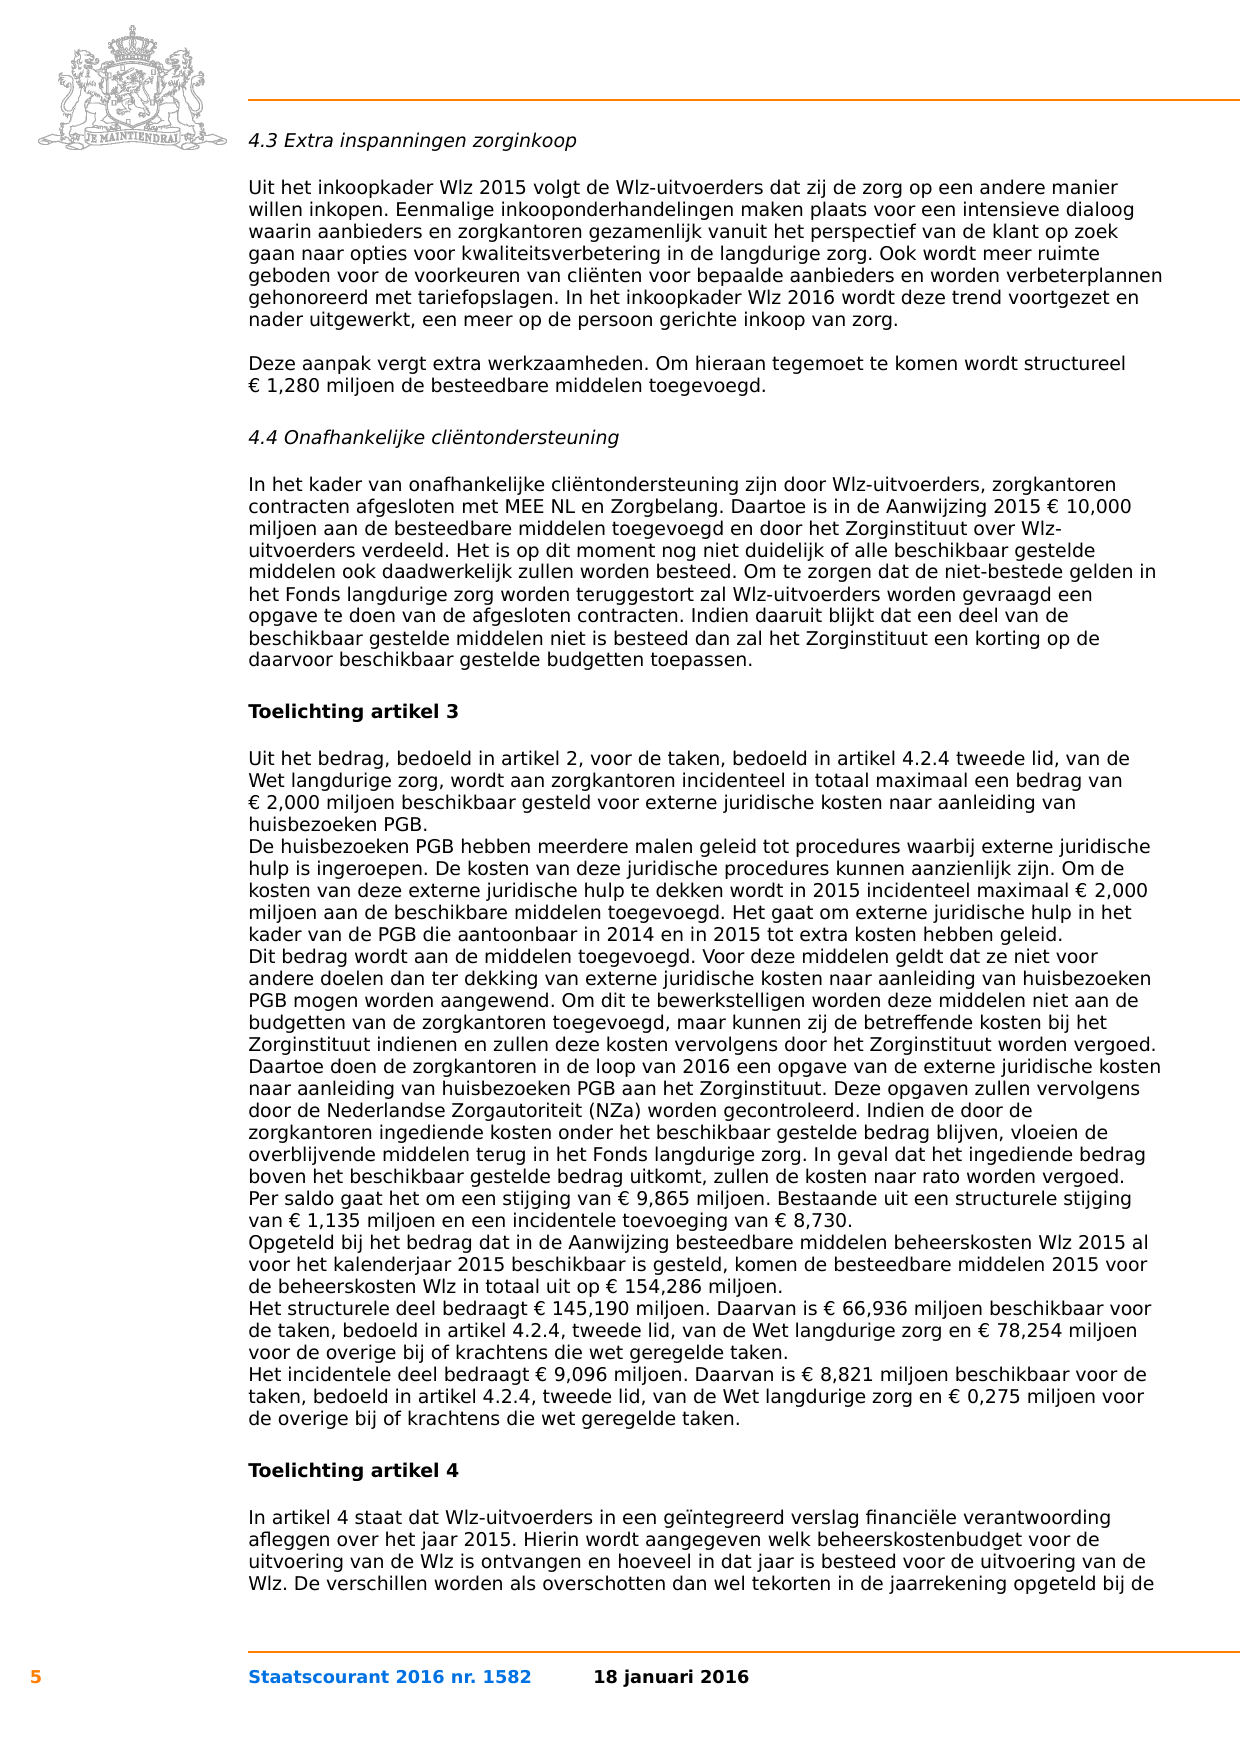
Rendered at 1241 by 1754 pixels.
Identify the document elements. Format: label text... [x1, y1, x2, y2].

subtitle Toelichting artikel 3 [248, 701, 1163, 723]
text In het kader van onafhankelijke cliëntondersteuning zijn door Wlz-uitvoerders, zorgkantoren contracten afgesloten met MEE NL en Zorgbelang. Daartoe is in de Aanwijzing 2015 € 10,000 miljoen aan de besteedbare middelen toegevoegd en door het Zorginstituut over Wlz-uitvoerders verdeeld. Het is op dit moment nog niet duidelijk of alle beschikbaar gestelde middelen ook daadwerkelijk zullen worden besteed. Om te zorgen dat de niet-bestede gelden in het Fonds langdurige zorg worden teruggestort zal Wlz-uitvoerders worden gevraagd een opgave te doen van de afgesloten contracten. Indien daaruit blijkt dat een deel van de beschikbaar gestelde middelen niet is besteed dan zal het Zorginstituut een korting op de daarvoor beschikbaar gestelde budgetten toepassen. [248, 473, 1163, 671]
subtitle 4.3 Extra inspanningen zorginkoop [248, 130, 1163, 152]
text De huisbezoeken PGB hebben meerdere malen geleid tot procedures waarbij externe juridische hulp is ingeroepen. De kosten van deze juridische procedures kunnen aanzienlijk zijn. Om de kosten van deze externe juridische hulp te dekken wordt in 2015 incidenteel maximaal € 2,000 miljoen aan de beschikbare middelen toegevoegd. Het gaat om externe juridische hulp in het kader van de PGB die aantoonbaar in 2014 en in 2015 tot extra kosten hebben geleid. [248, 836, 1163, 946]
text Opgeteld bij het bedrag dat in de Aanwijzing besteedbare middelen beheerskosten Wlz 2015 al voor het kalenderjaar 2015 beschikbaar is gesteld, komen de besteedbare middelen 2015 voor de beheerskosten Wlz in totaal uit op € 154,286 miljoen. [248, 1232, 1163, 1298]
text Het structurele deel bedraagt € 145,190 miljoen. Daarvan is € 66,936 miljoen beschikbaar voor de taken, bedoeld in artikel 4.2.4, tweede lid, van de Wet langdurige zorg en € 78,254 miljoen voor de overige bij of krachtens die wet geregelde taken. [248, 1298, 1163, 1364]
text Dit bedrag wordt aan de middelen toegevoegd. Voor deze middelen geldt dat ze niet voor andere doelen dan ter dekking van externe juridische kosten naar aanleiding van huisbezoeken PGB mogen worden aangewend. Om dit te bewerkstelligen worden deze middelen niet aan de budgetten van de zorgkantoren toegevoegd, maar kunnen zij de betreffende kosten bij het Zorginstituut indienen en zullen deze kosten vervolgens door het Zorginstituut worden vergoed. Daartoe doen de zorgkantoren in de loop van 2016 een opgave van de externe juridische kosten naar aanleiding van huisbezoeken PGB aan het Zorginstituut. Deze opgaven zullen vervolgens door de Nederlandse Zorgautoriteit (NZa) worden gecontroleerd. Indien de door de zorgkantoren ingediende kosten onder het beschikbaar gestelde bedrag blijven, vloeien de overblijvende middelen terug in het Fonds langdurige zorg. In geval dat het ingediende bedrag boven het beschikbaar gestelde bedrag uitkomt, zullen de kosten naar rato worden vergoed. [248, 946, 1163, 1188]
picture [38, 25, 227, 150]
text Uit het inkoopkader Wlz 2015 volgt de Wlz-uitvoerders dat zij de zorg op een andere manier willen inkopen. Eenmalige inkooponderhandelingen maken plaats voor een intensieve dialoog waarin aanbieders en zorgkantoren gezamenlijk vanuit het perspectief van de klant op zoek gaan naar opties voor kwaliteitsverbetering in de langdurige zorg. Ook wordt meer ruimte geboden voor de voorkeuren van cliënten voor bepaalde aanbieders en worden verbeterplannen gehonoreerd met tariefopslagen. In het inkoopkader Wlz 2016 wordt deze trend voortgezet en nader uitgewerkt, een meer op de persoon gerichte inkoop van zorg. [248, 177, 1163, 331]
subtitle 4.4 Onafhankelijke cliëntondersteuning [248, 427, 1163, 448]
text Het incidentele deel bedraagt € 9,096 miljoen. Daarvan is € 8,821 miljoen beschikbaar voor de taken, bedoeld in artikel 4.2.4, tweede lid, van de Wet langdurige zorg en € 0,275 miljoen voor de overige bij of krachtens die wet geregelde taken. [248, 1364, 1163, 1430]
text Per saldo gaat het om een stijging van € 9,865 miljoen. Bestaande uit een structurele stijging van € 1,135 miljoen en een incidentele toevoeging van € 8,730. [248, 1188, 1163, 1232]
text Uit het bedrag, bedoeld in artikel 2, voor de taken, bedoeld in artikel 4.2.4 tweede lid, van de Wet langdurige zorg, wordt aan zorgkantoren incidenteel in totaal maximaal een bedrag van € 2,000 miljoen beschikbaar gesteld voor externe juridische kosten naar aanleiding van huisbezoeken PGB. [248, 748, 1163, 836]
subtitle Toelichting artikel 4 [248, 1460, 1163, 1482]
text Deze aanpak vergt extra werkzaamheden. Om hieraan tegemoet te komen wordt structureel € 1,280 miljoen de besteedbare middelen toegevoegd. [248, 353, 1163, 397]
text In artikel 4 staat dat Wlz-uitvoerders in een geïntegreerd verslag financiële verantwoording afleggen over het jaar 2015. Hierin wordt aangegeven welk beheerskostenbudget voor de uitvoering van de Wlz is ontvangen en hoeveel in dat jaar is besteed voor de uitvoering van de Wlz. De verschillen worden als overschotten dan wel tekorten in de jaarrekening opgeteld bij de [248, 1507, 1163, 1594]
